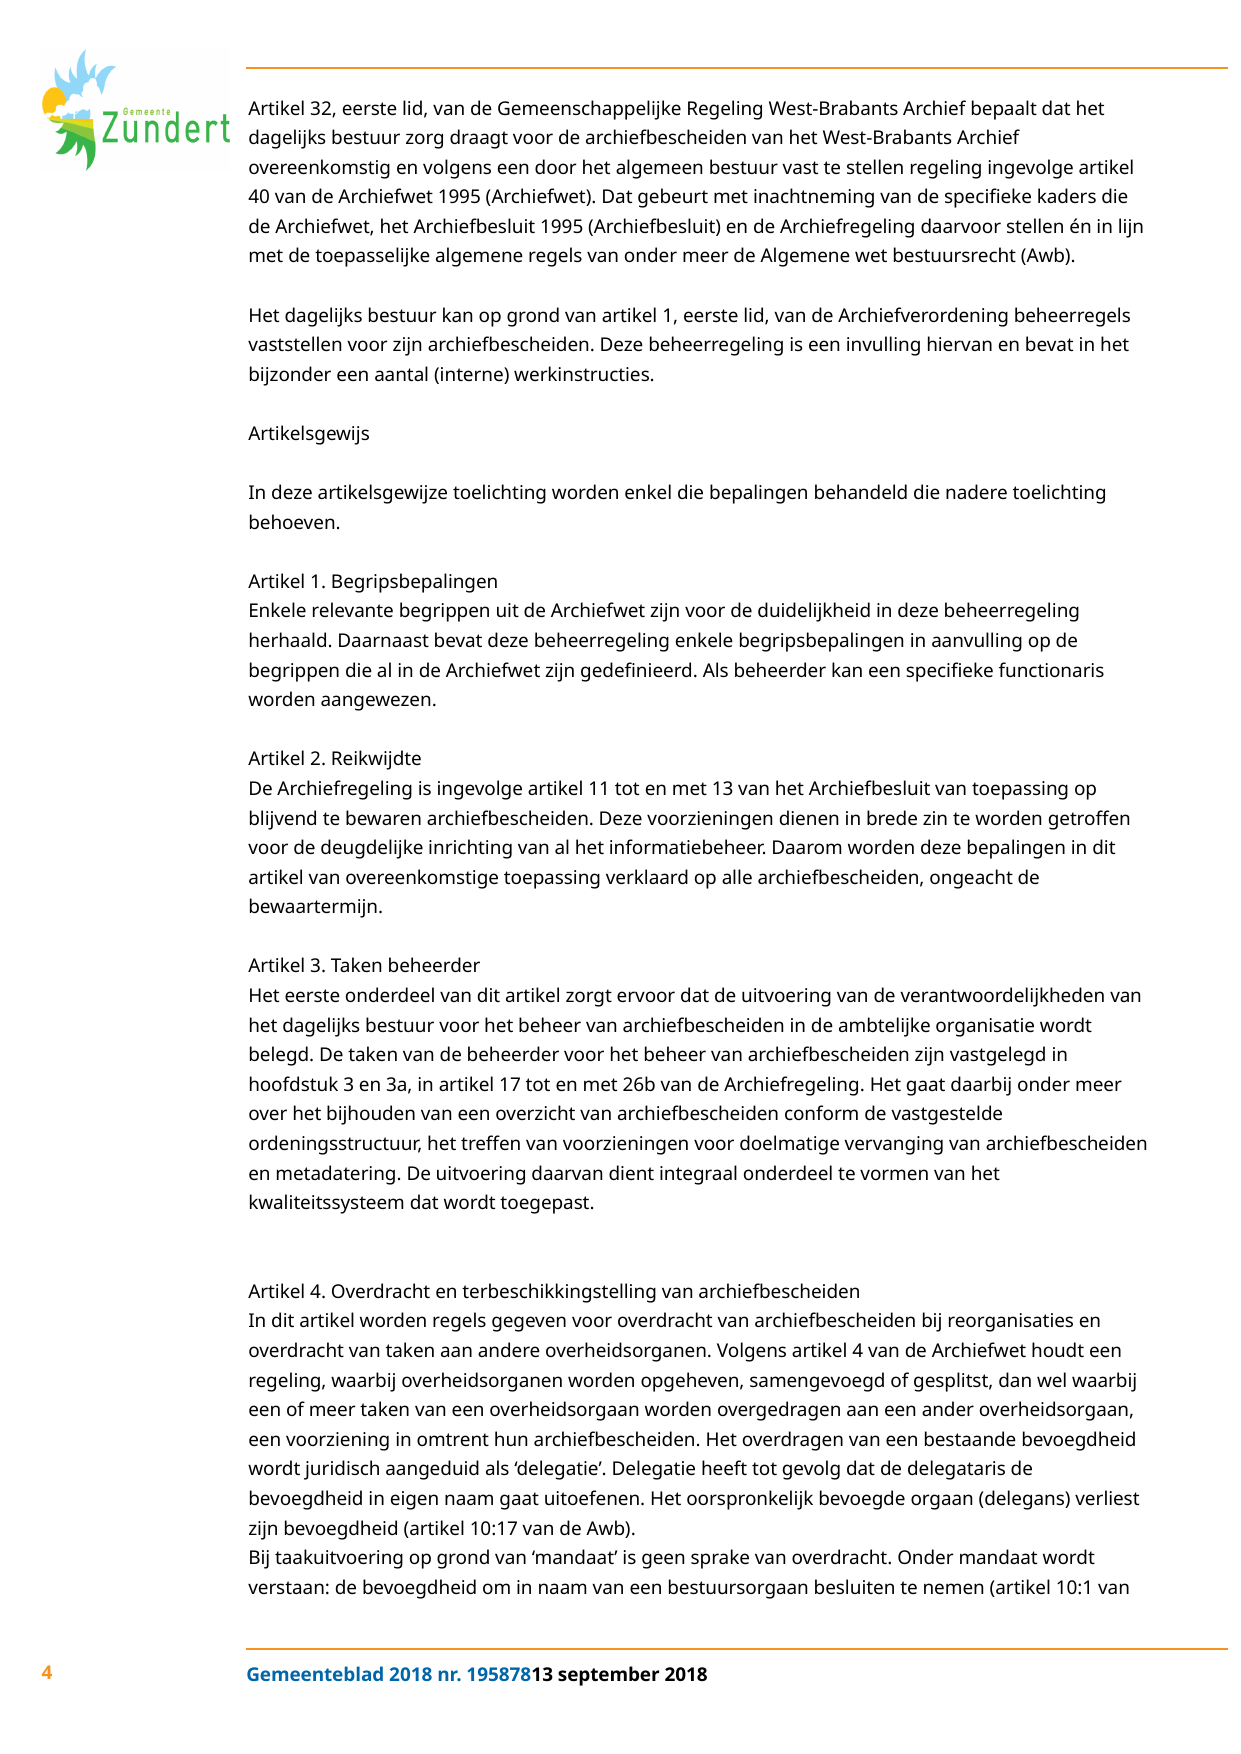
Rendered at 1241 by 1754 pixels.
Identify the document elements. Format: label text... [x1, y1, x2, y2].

text Het dagelijks bestuur kan op grond van artikel 1, eerste lid, van de Archiefverordening beheerregels vaststellen voor zijn archiefbescheiden. Deze beheerregeling is een invulling hiervan en bevat in het bijzonder een aantal (interne) werkinstructies. [248, 302, 1152, 387]
text Artikel 1. Begripsbepalingen [248, 568, 1152, 594]
text Enkele relevante begrippen uit de Archiefwet zijn voor de duidelijkheid in deze beheerregeling herhaald. Daarnaast bevat deze beheerregeling enkele begripsbepalingen in aanvulling op de begrippen die al in de Archiefwet zijn gedefinieerd. Als beheerder kan een specifieke functionaris worden aangewezen. [248, 598, 1152, 712]
text In dit artikel worden regels gegeven voor overdracht van archiefbescheiden bij reorganisaties en overdracht van taken aan andere overheidsorganen. Volgens artikel 4 van de Archiefwet houdt een regeling, waarbij overheidsorganen worden opgeheven, samengevoegd of gesplitst, dan wel waarbij een of meer taken van een overheidsorgaan worden overgedragen aan een ander overheidsorgaan, een voorziening in omtrent hun archiefbescheiden. Het overdragen van een bestaande bevoegdheid wordt juridisch aangeduid als ‘delegatie’. Delegatie heeft tot gevolg dat de delegataris de bevoegdheid in eigen naam gaat uitoefenen. Het oorspronkelijk bevoegde orgaan (delegans) verliest zijn bevoegdheid (artikel 10:17 van de Awb). [248, 1308, 1152, 1541]
text Het eerste onderdeel van dit artikel zorgt ervoor dat de uitvoering van de verantwoordelijkheden van het dagelijks bestuur voor het beheer van archiefbescheiden in de ambtelijke organisatie wordt belegd. De taken van de beheerder voor het beheer van archiefbescheiden zijn vastgelegd in hoofdstuk 3 en 3a, in artikel 17 tot en met 26b van de Archiefregeling. Het gaat daarbij onder meer over het bijhouden van een overzicht van archiefbescheiden conform de vastgestelde ordeningsstructuur, het treffen van voorzieningen voor doelmatige vervanging van archiefbescheiden en metadatering. De uitvoering daarvan dient integraal onderdeel te vormen van het kwaliteitssysteem dat wordt toegepast. [248, 982, 1152, 1215]
text Artikel 3. Taken beheerder [248, 953, 1152, 978]
text Artikelsgewijs [248, 420, 1152, 446]
text In deze artikelsgewijze toelichting worden enkel die bepalingen behandeld die nadere toelichting behoeven. [248, 479, 1152, 535]
text Artikel 2. Reikwijdte [248, 746, 1152, 771]
text Artikel 32, eerste lid, van de Gemeenschappelijke Regeling West-Brabants Archief bepaalt dat het dagelijks bestuur zorg draagt voor de archiefbescheiden van het West-Brabants Archief overeenkomstig en volgens een door het algemeen bestuur vast te stellen regeling ingevolge artikel 40 van de Archiefwet 1995 (Archiefwet). Dat gebeurt met inachtneming van de specifieke kaders die de Archiefwet, het Archiefbesluit 1995 (Archiefbesluit) en de Archiefregeling daarvoor stellen én in lijn met de toepasselijke algemene regels van onder meer de Algemene wet bestuursrecht (Awb). [248, 95, 1152, 268]
picture [41, 47, 231, 172]
text De Archiefregeling is ingevolge artikel 11 tot en met 13 van het Archiefbesluit van toepassing op blijvend te bewaren archiefbescheiden. Deze voorzieningen dienen in brede zin te worden getroffen voor de deugdelijke inrichting van al het informatiebeheer. Daarom worden deze bepalingen in dit artikel van overeenkomstige toepassing verklaard op alle archiefbescheiden, ongeacht de bewaartermijn. [248, 775, 1152, 919]
text Artikel 4. Overdracht en terbeschikkingstelling van archiefbescheiden [248, 1278, 1152, 1304]
text Bij taakuitvoering op grond van ‘mandaat’ is geen sprake van overdracht. Onder mandaat wordt verstaan: de bevoegdheid om in naam van een bestuursorgaan besluiten te nemen (artikel 10:1 van [248, 1544, 1152, 1600]
